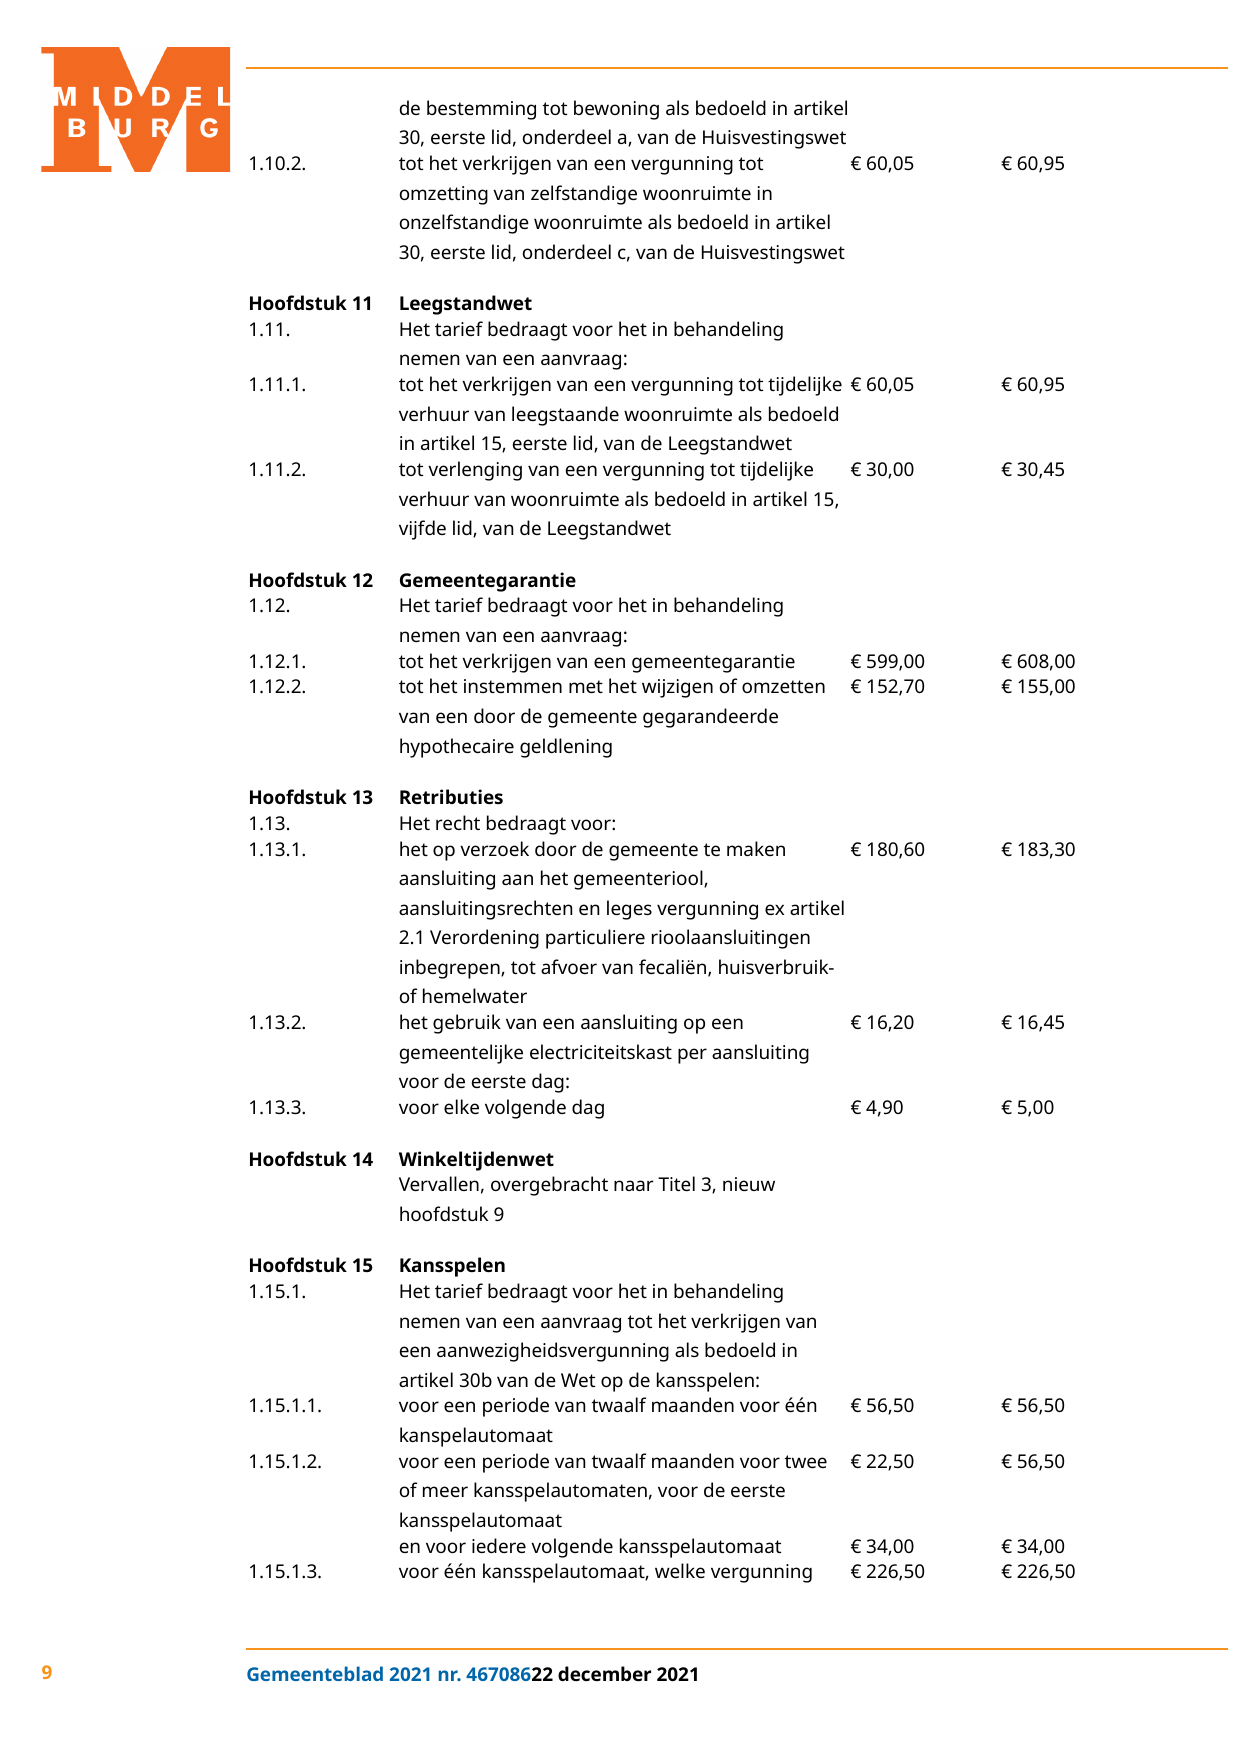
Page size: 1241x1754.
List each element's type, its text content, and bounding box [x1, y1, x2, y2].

table_cell [1001, 1120, 1152, 1146]
table_cell [399, 1227, 850, 1252]
table_cell [1001, 784, 1152, 810]
picture [41, 47, 231, 172]
table_cell [248, 265, 398, 290]
table_cell [850, 1227, 1001, 1252]
table_cell [850, 95, 1001, 150]
table_cell € 226,50 [850, 1559, 1001, 1584]
table_cell de bestemming tot bewoning als bedoeld in artikel 30, eerste lid, onderdeel a, van de Huisvestingswet [399, 95, 850, 150]
table_cell Hoofdstuk 12 [248, 567, 398, 593]
table_cell [1001, 541, 1152, 567]
table_cell € 22,50 [850, 1448, 1001, 1533]
table_cell [850, 290, 1001, 316]
table_cell [850, 1278, 1001, 1393]
table_cell voor één kansspelautomaat, welke vergunning [399, 1559, 850, 1584]
table_cell € 152,70 [850, 674, 1001, 758]
table_cell [1001, 1253, 1152, 1278]
table_cell Hoofdstuk 14 [248, 1146, 398, 1171]
table_cell het op verzoek door de gemeente te maken aansluiting aan het gemeenteriool, aansluitingsrechten en leges vergunning ex artikel 2.1 Verordening particuliere rioolaansluitingen inbegrepen, tot afvoer van fecaliën, huisverbruik- of hemelwater [399, 836, 850, 1009]
table_cell 1.13.1. [248, 836, 398, 1009]
table_cell voor elke volgende dag [399, 1094, 850, 1120]
table_cell [1001, 316, 1152, 371]
table_cell [248, 1171, 398, 1227]
table_cell [850, 1146, 1001, 1171]
table_cell [1001, 1171, 1152, 1227]
table_cell Vervallen, overgebracht naar Titel 3, nieuw hoofdstuk 9 [399, 1171, 850, 1227]
table_cell 1.11.1. [248, 371, 398, 456]
table_cell [1001, 95, 1152, 150]
table_cell € 56,50 [1001, 1448, 1152, 1533]
table_cell [399, 759, 850, 784]
table_cell [850, 541, 1001, 567]
table_cell € 4,90 [850, 1094, 1001, 1120]
table_cell € 226,50 [1001, 1559, 1152, 1584]
table_cell [1001, 1278, 1152, 1393]
table_cell [850, 1253, 1001, 1278]
table_cell € 30,00 [850, 456, 1001, 541]
table_cell 1.15.1. [248, 1278, 398, 1393]
table_cell [399, 541, 850, 567]
table_cell en voor iedere volgende kansspelautomaat [399, 1533, 850, 1559]
table_cell [1001, 1146, 1152, 1171]
table_cell [850, 1171, 1001, 1227]
table_cell voor een periode van twaalf maanden voor één kanspelautomaat [399, 1393, 850, 1448]
table_cell € 34,00 [1001, 1533, 1152, 1559]
table_cell [248, 759, 398, 784]
table_cell Het tarief bedraagt voor het in behandeling nemen van een aanvraag: [399, 593, 850, 648]
table_cell [399, 265, 850, 290]
table_cell voor een periode van twaalf maanden voor twee of meer kansspelautomaten, voor de eerste kansspelautomaat [399, 1448, 850, 1533]
table_cell € 599,00 [850, 648, 1001, 674]
table_cell 1.13.2. [248, 1009, 398, 1094]
table_cell Retributies [399, 784, 850, 810]
table_cell 1.12.2. [248, 674, 398, 758]
table_cell Hoofdstuk 15 [248, 1253, 398, 1278]
table_cell [850, 810, 1001, 836]
table_cell [248, 1227, 398, 1252]
table_cell € 56,50 [1001, 1393, 1152, 1448]
table_cell € 60,05 [850, 371, 1001, 456]
table_cell € 60,95 [1001, 150, 1152, 264]
table_cell Het tarief bedraagt voor het in behandeling nemen van een aanvraag tot het verkrijgen van een aanwezigheidsvergunning als bedoeld in artikel 30b van de Wet op de kansspelen: [399, 1278, 850, 1393]
table_cell € 5,00 [1001, 1094, 1152, 1120]
table_cell Winkeltijdenwet [399, 1146, 850, 1171]
table_cell [850, 567, 1001, 593]
table_cell Hoofdstuk 11 [248, 290, 398, 316]
table_cell [850, 759, 1001, 784]
table_cell [850, 1120, 1001, 1146]
table_cell € 608,00 [1001, 648, 1152, 674]
table_cell [1001, 593, 1152, 648]
table_cell Kansspelen [399, 1253, 850, 1278]
table_cell [399, 1120, 850, 1146]
table_cell 1.15.1.1. [248, 1393, 398, 1448]
table_cell € 155,00 [1001, 674, 1152, 758]
table_cell € 34,00 [850, 1533, 1001, 1559]
table_cell [248, 1120, 398, 1146]
table_cell Leegstandwet [399, 290, 850, 316]
table_cell € 30,45 [1001, 456, 1152, 541]
table_cell 1.12.1. [248, 648, 398, 674]
table_cell tot verlenging van een vergunning tot tijdelijke verhuur van woonruimte als bedoeld in artikel 15, vijfde lid, van de Leegstandwet [399, 456, 850, 541]
table_cell 1.11.2. [248, 456, 398, 541]
table_cell € 180,60 [850, 836, 1001, 1009]
table_cell [850, 316, 1001, 371]
table_cell tot het verkrijgen van een vergunning tot tijdelijke verhuur van leegstaande woonruimte als bedoeld in artikel 15, eerste lid, van de Leegstandwet [399, 371, 850, 456]
table_cell [248, 95, 398, 150]
table_cell [1001, 265, 1152, 290]
table_cell € 56,50 [850, 1393, 1001, 1448]
table_cell het gebruik van een aansluiting op een gemeentelijke electriciteitskast per aansluiting voor de eerste dag: [399, 1009, 850, 1094]
table_cell 1.15.1.3. [248, 1559, 398, 1584]
table_cell tot het verkrijgen van een gemeentegarantie [399, 648, 850, 674]
table_cell [1001, 1227, 1152, 1252]
table_cell € 16,20 [850, 1009, 1001, 1094]
table_cell [850, 265, 1001, 290]
table_cell € 60,05 [850, 150, 1001, 264]
table_cell 1.15.1.2. [248, 1448, 398, 1533]
table_cell [850, 784, 1001, 810]
table_cell [1001, 810, 1152, 836]
table_cell Het tarief bedraagt voor het in behandeling nemen van een aanvraag: [399, 316, 850, 371]
table_cell € 16,45 [1001, 1009, 1152, 1094]
table_cell 1.12. [248, 593, 398, 648]
table_cell 1.13.3. [248, 1094, 398, 1120]
table_cell [850, 593, 1001, 648]
table_cell 1.13. [248, 810, 398, 836]
table_cell € 183,30 [1001, 836, 1152, 1009]
table_cell 1.11. [248, 316, 398, 371]
table_cell tot het instemmen met het wijzigen of omzetten van een door de gemeente gegarandeerde hypothecaire geldlening [399, 674, 850, 758]
table_cell [1001, 759, 1152, 784]
table_cell [248, 541, 398, 567]
table_cell Gemeentegarantie [399, 567, 850, 593]
table_cell [1001, 567, 1152, 593]
table_cell 1.10.2. [248, 150, 398, 264]
table_cell Het recht bedraagt voor: [399, 810, 850, 836]
table_cell tot het verkrijgen van een vergunning tot omzetting van zelfstandige woonruimte in onzelfstandige woonruimte als bedoeld in artikel 30, eerste lid, onderdeel c, van de Huisvestingswet [399, 150, 850, 264]
table_cell € 60,95 [1001, 371, 1152, 456]
table_cell [248, 1533, 398, 1559]
table_cell Hoofdstuk 13 [248, 784, 398, 810]
table_cell [1001, 290, 1152, 316]
